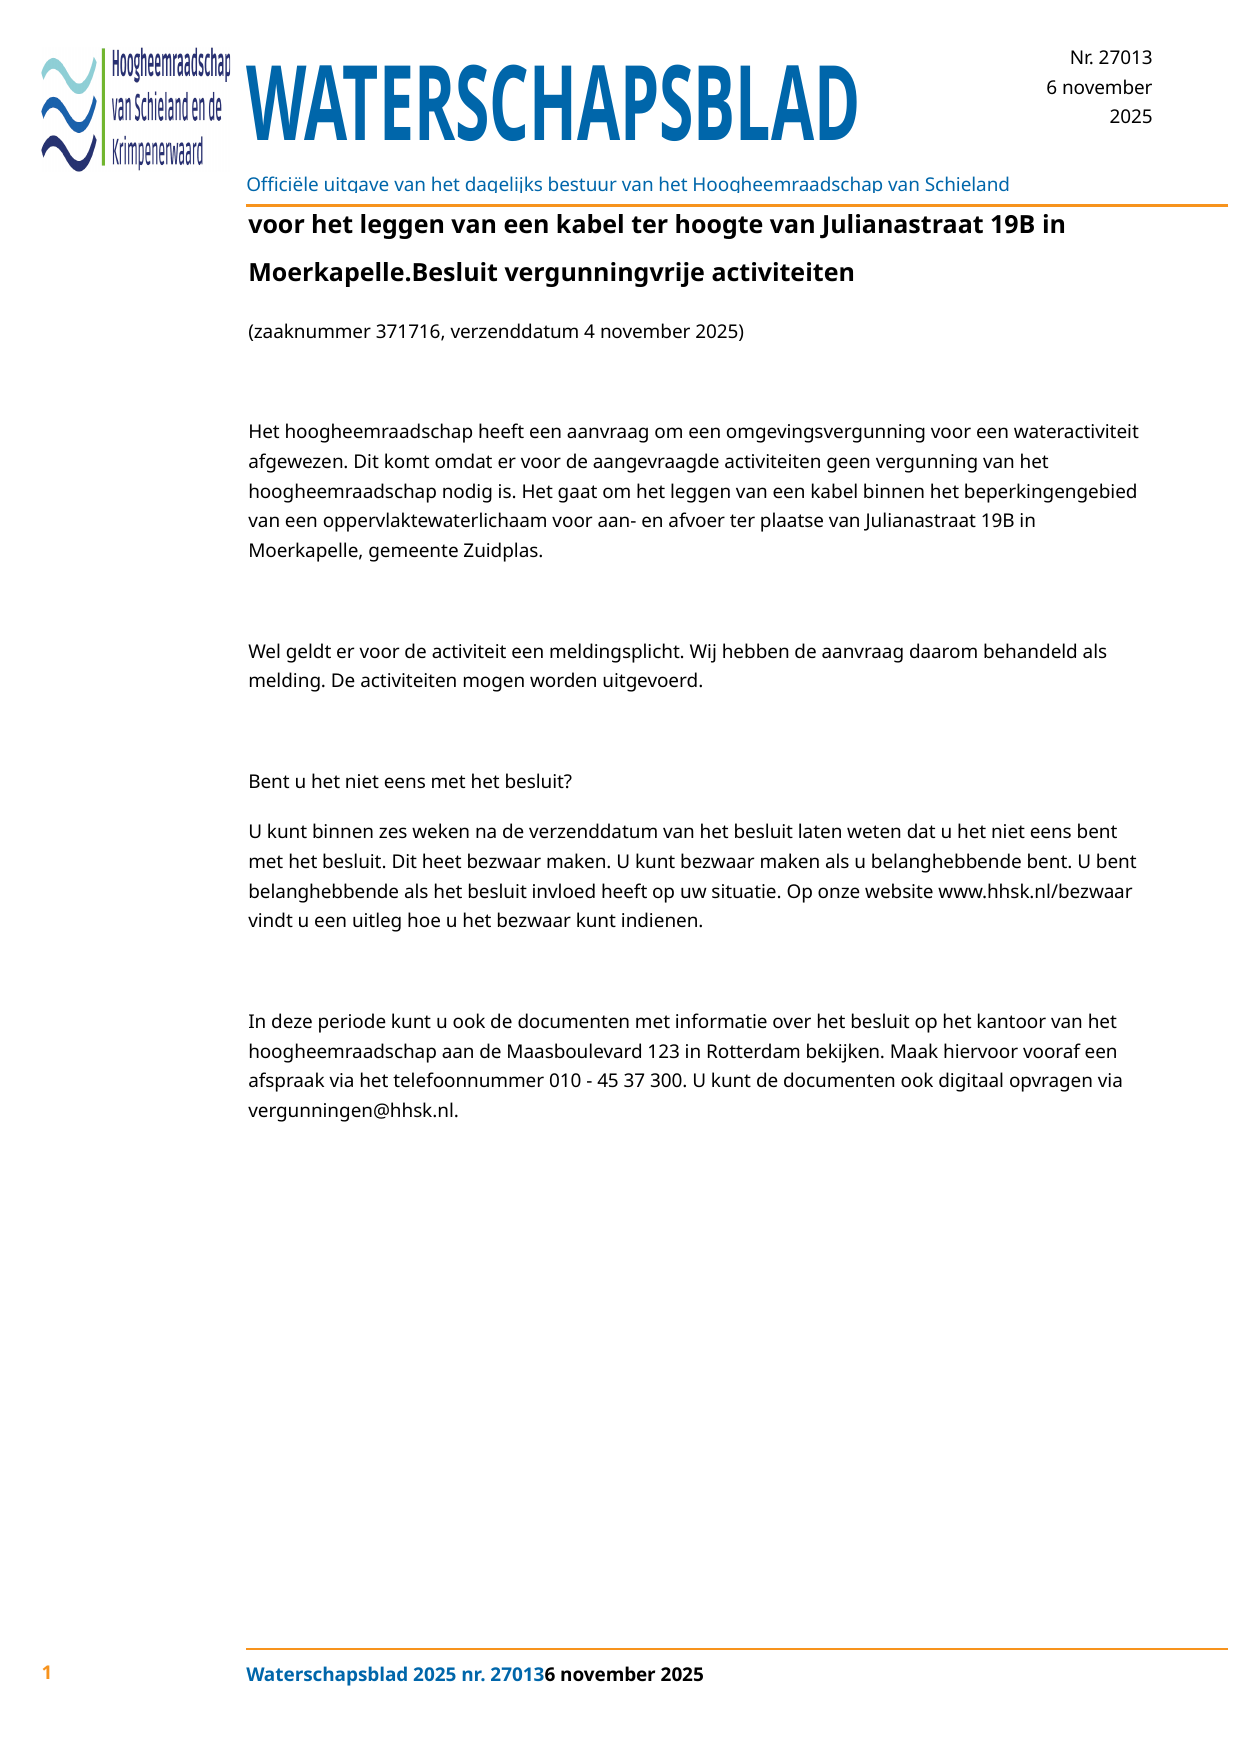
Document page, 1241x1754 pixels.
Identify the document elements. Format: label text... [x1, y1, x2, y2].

text Wel geldt er voor de activiteit een meldingsplicht. Wij hebben de aanvraag daarom behandeld als melding. De activiteiten mogen worden uitgevoerd. [248, 638, 1152, 693]
picture [41, 47, 231, 172]
text voor het leggen van een kabel ter hoogte van Julianastraat 19B in Moerkapelle.Besluit vergunningvrije activiteiten [248, 207, 1152, 288]
text In deze periode kunt u ook de documenten met informatie over het besluit op het kantoor van het hoogheemraadschap aan de Maasboulevard 123 in Rotterdam bekijken. Maak hiervoor vooraf een afspraak via het telefoonnummer 010 - 45 37 300. U kunt de documenten ook digitaal opvragen via vergunningen@hhsk.nl. [248, 1008, 1152, 1123]
text Bent u het niet eens met het besluit? [248, 768, 1152, 794]
text Het hoogheemraadschap heeft een aanvraag om een omgevingsvergunning voor een wateractiviteit afgewezen. Dit komt omdat er voor de aangevraagde activiteiten geen vergunning van het hoogheemraadschap nodig is. Het gaat om het leggen van een kabel binnen het beperkingengebied van een oppervlaktewaterlichaam voor aan- en afvoer ter plaatse van Julianastraat 19B in Moerkapelle, gemeente Zuidplas. [248, 419, 1152, 563]
text (zaaknummer 371716, verzenddatum 4 november 2025) [248, 318, 1152, 344]
text U kunt binnen zes weken na de verzenddatum van het besluit laten weten dat u het niet eens bent met het besluit. Dit heet bezwaar maken. U kunt bezwaar maken als u belanghebbende bent. U bent belanghebbende als het besluit invloed heeft op uw situatie. Op onze website www.hhsk.nl/bezwaar vindt u een uitleg hoe u het bezwaar kunt indienen. [248, 819, 1152, 933]
